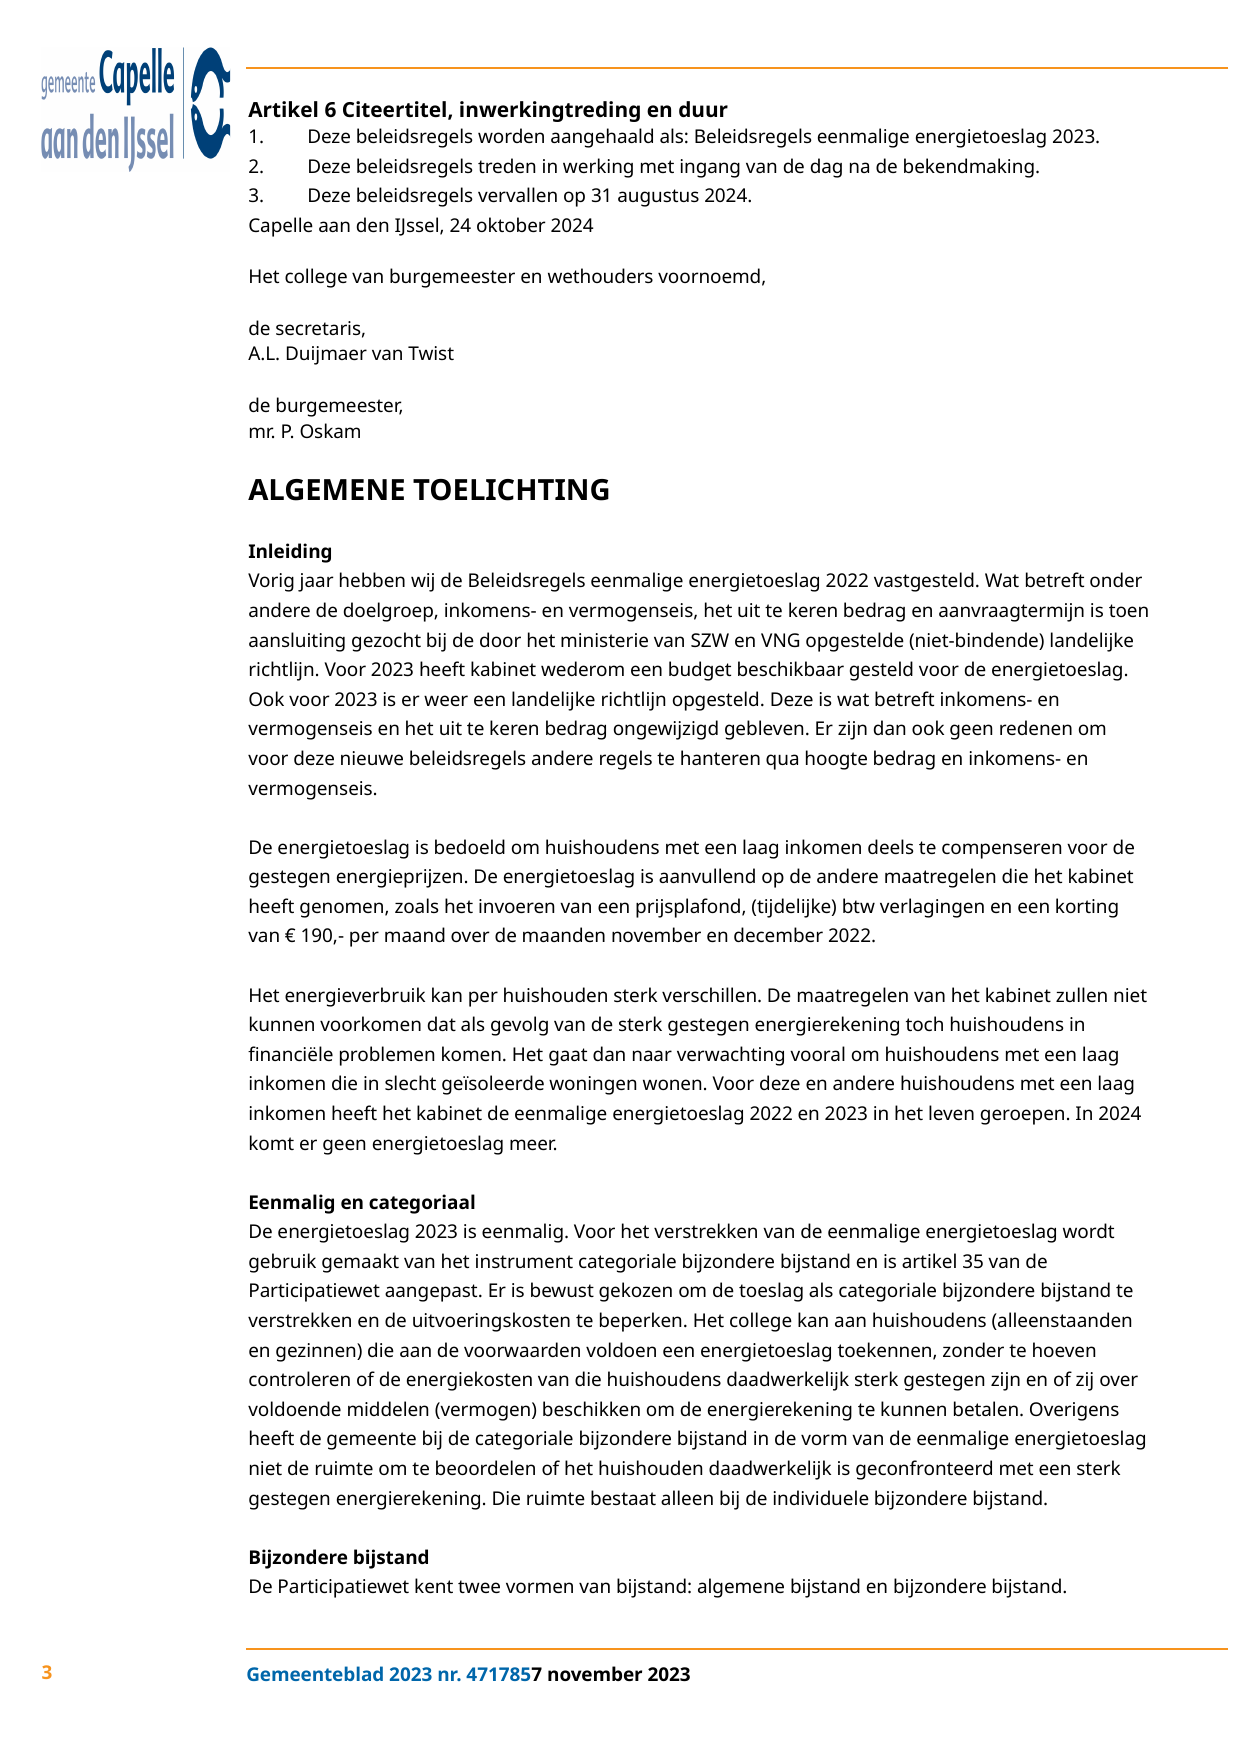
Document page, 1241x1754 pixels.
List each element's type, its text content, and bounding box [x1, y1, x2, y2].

text Het energieverbruik kan per huishouden sterk verschillen. De maatregelen van het kabinet zullen niet kunnen voorkomen dat als gevolg van de sterk gestegen energierekening toch huishoudens in financiële problemen komen. Het gaat dan naar verwachting vooral om huishoudens met een laag inkomen die in slecht geïsoleerde woningen wonen. Voor deze en andere huishoudens met een laag inkomen heeft het kabinet de eenmalige energietoeslag 2022 en 2023 in het leven geroepen. In 2024 komt er geen energietoeslag meer. [248, 982, 1152, 1156]
picture [41, 47, 231, 172]
text De energietoeslag is bedoeld om huishoudens met een laag inkomen deels te compenseren voor de gestegen energieprijzen. De energietoeslag is aanvullend op de andere maatregelen die het kabinet heeft genomen, zoals het invoeren van een prijsplafond, (tijdelijke) btw verlagingen en een korting van € 190,- per maand over de maanden november en december 2022. [248, 834, 1152, 948]
text Het college van burgemeester en wethouders voornoemd, [248, 263, 1152, 289]
text A.L. Duijmaer van Twist [248, 341, 1152, 366]
list Deze beleidsregels vervallen op 31 augustus 2024. [248, 182, 1152, 208]
text ALGEMENE TOELICHTING [248, 469, 1152, 509]
text mr. P. Oskam [248, 418, 1152, 443]
text Capelle aan den IJssel, 24 oktober 2024 [248, 212, 1152, 238]
text Artikel 6 Citeertitel, inwerkingtreding en duur [248, 95, 1152, 123]
text Eenmalig en categoriaal [248, 1189, 1152, 1215]
text De energietoeslag 2023 is eenmalig. Voor het verstrekken van de eenmalige energietoeslag wordt gebruik gemaakt van het instrument categoriale bijzondere bijstand en is artikel 35 van de Participatiewet aangepast. Er is bewust gekozen om de toeslag als categoriale bijzondere bijstand te verstrekken en de uitvoeringskosten te beperken. Het college kan aan huishoudens (alleenstaanden en gezinnen) die aan de voorwaarden voldoen een energietoeslag toekennen, zonder te hoeven controleren of de energiekosten van die huishoudens daadwerkelijk sterk gestegen zijn en of zij over voldoende middelen (vermogen) beschikken om de energierekening te kunnen betalen. Overigens heeft de gemeente bij de categoriale bijzondere bijstand in de vorm van de eenmalige energietoeslag niet de ruimte om te beoordelen of het huishouden daadwerkelijk is geconfronteerd met een sterk gestegen energierekening. Die ruimte bestaat alleen bij de individuele bijzondere bijstand. [248, 1218, 1152, 1511]
text De Participatiewet kent twee vormen van bijstand: algemene bijstand en bijzondere bijstand. [248, 1573, 1152, 1599]
list Deze beleidsregels treden in werking met ingang van de dag na de bekendmaking. [248, 153, 1152, 178]
text Inleiding [248, 538, 1152, 564]
text de secretaris, [248, 315, 1152, 341]
text de burgemeester, [248, 392, 1152, 418]
text Bijzondere bijstand [248, 1544, 1152, 1570]
text Vorig jaar hebben wij de Beleidsregels eenmalige energietoeslag 2022 vastgesteld. Wat betreft onder andere de doelgroep, inkomens- en vermogenseis, het uit te keren bedrag en aanvraagtermijn is toen aansluiting gezocht bij de door het ministerie van SZW en VNG opgestelde (niet-bindende) landelijke richtlijn. Voor 2023 heeft kabinet wederom een budget beschikbaar gesteld voor de energietoeslag. Ook voor 2023 is er weer een landelijke richtlijn opgesteld. Deze is wat betreft inkomens- en vermogenseis en het uit te keren bedrag ongewijzigd gebleven. Er zijn dan ook geen redenen om voor deze nieuwe beleidsregels andere regels te hanteren qua hoogte bedrag en inkomens- en vermogenseis. [248, 568, 1152, 801]
list Deze beleidsregels worden aangehaald als: Beleidsregels eenmalige energietoeslag 2023. [248, 123, 1152, 149]
